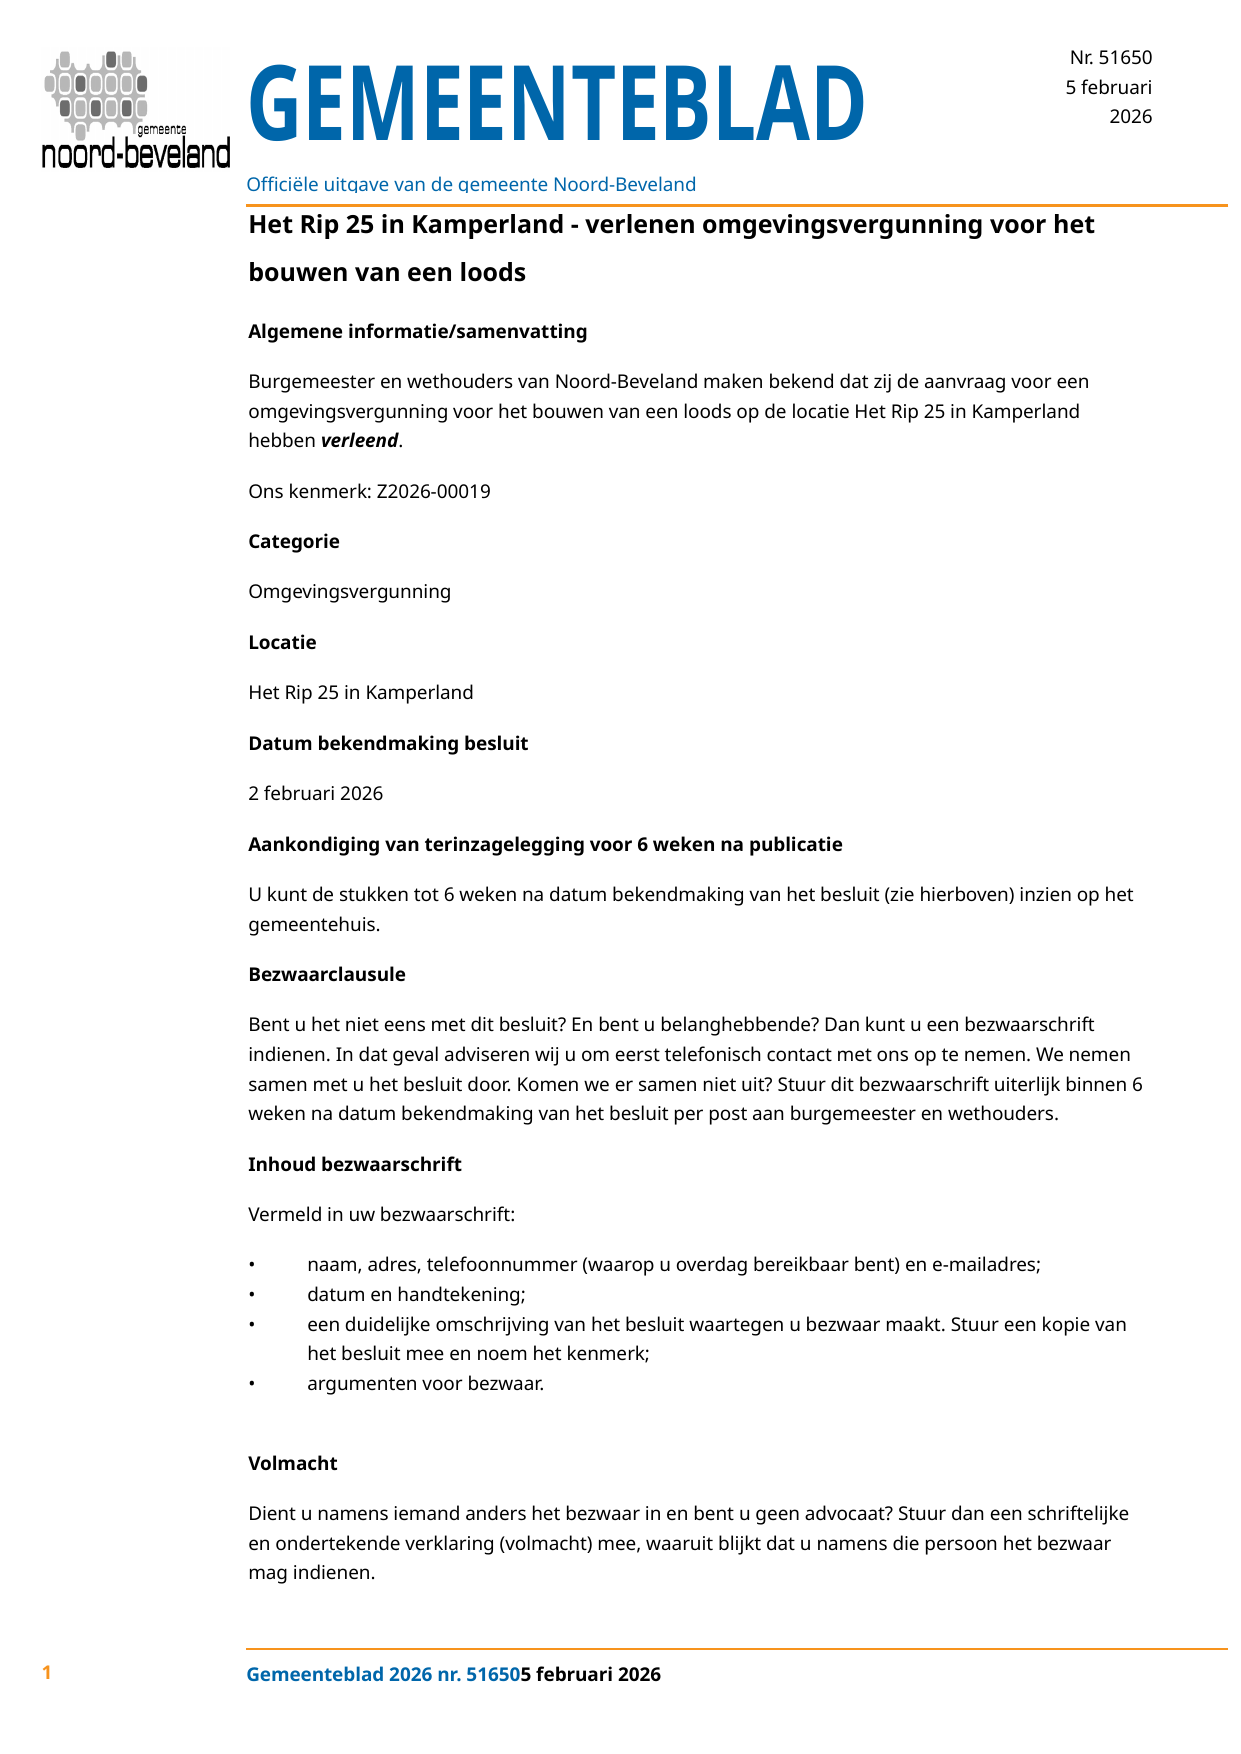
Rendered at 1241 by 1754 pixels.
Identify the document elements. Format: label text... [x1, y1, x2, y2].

text Vermeld in uw bezwaarschrift: [248, 1201, 1152, 1227]
text Bezwaarclausule [248, 961, 1152, 987]
list naam, adres, telefoonnummer (waarop u overdag bereikbaar bent) en e-mailadres; [248, 1252, 1152, 1277]
list argumenten voor bezwaar. [248, 1370, 1152, 1396]
text Het Rip 25 in Kamperland [248, 679, 1152, 705]
text Categorie [248, 528, 1152, 554]
text Het Rip 25 in Kamperland - verlenen omgevingsvergunning voor het bouwen van een loods [248, 207, 1152, 288]
text Datum bekendmaking besluit [248, 730, 1152, 756]
picture [41, 47, 231, 172]
text Omgevingsvergunning [248, 579, 1152, 604]
text U kunt de stukken tot 6 weken na datum bekendmaking van het besluit (zie hierboven) inzien op het gemeentehuis. [248, 881, 1152, 937]
text Ons kenmerk: Z2026-00019 [248, 478, 1152, 504]
text Inhoud bezwaarschrift [248, 1151, 1152, 1177]
text Dient u namens iemand anders het bezwaar in en bent u geen advocaat? Stuur dan een schriftelijke en ondertekende verklaring (volmacht) mee, waaruit blijkt dat u namens die persoon het bezwaar mag indienen. [248, 1500, 1152, 1585]
list een duidelijke omschrijving van het besluit waartegen u bezwaar maakt. Stuur een kopie van het besluit mee en noem het kenmerk; [248, 1311, 1152, 1366]
text Bent u het niet eens met dit besluit? En bent u belanghebbende? Dan kunt u een bezwaarschrift indienen. In dat geval adviseren wij u om eerst telefonisch contact met ons op te nemen. We nemen samen met u het besluit door. Komen we er samen niet uit? Stuur dit bezwaarschrift uiterlijk binnen 6 weken na datum bekendmaking van het besluit per post aan burgemeester en wethouders. [248, 1012, 1152, 1126]
text Algemene informatie/samenvatting [248, 318, 1152, 344]
text 2 februari 2026 [248, 780, 1152, 806]
text Locatie [248, 629, 1152, 655]
text Volmacht [248, 1450, 1152, 1476]
text Aankondiging van terinzagelegging voor 6 weken na publicatie [248, 831, 1152, 857]
text Burgemeester en wethouders van Noord-Beveland maken bekend dat zij de aanvraag voor een omgevingsvergunning voor het bouwen van een loods op de locatie Het Rip 25 in Kamperland hebben verleend. [248, 368, 1152, 453]
list datum en handtekening; [248, 1281, 1152, 1307]
